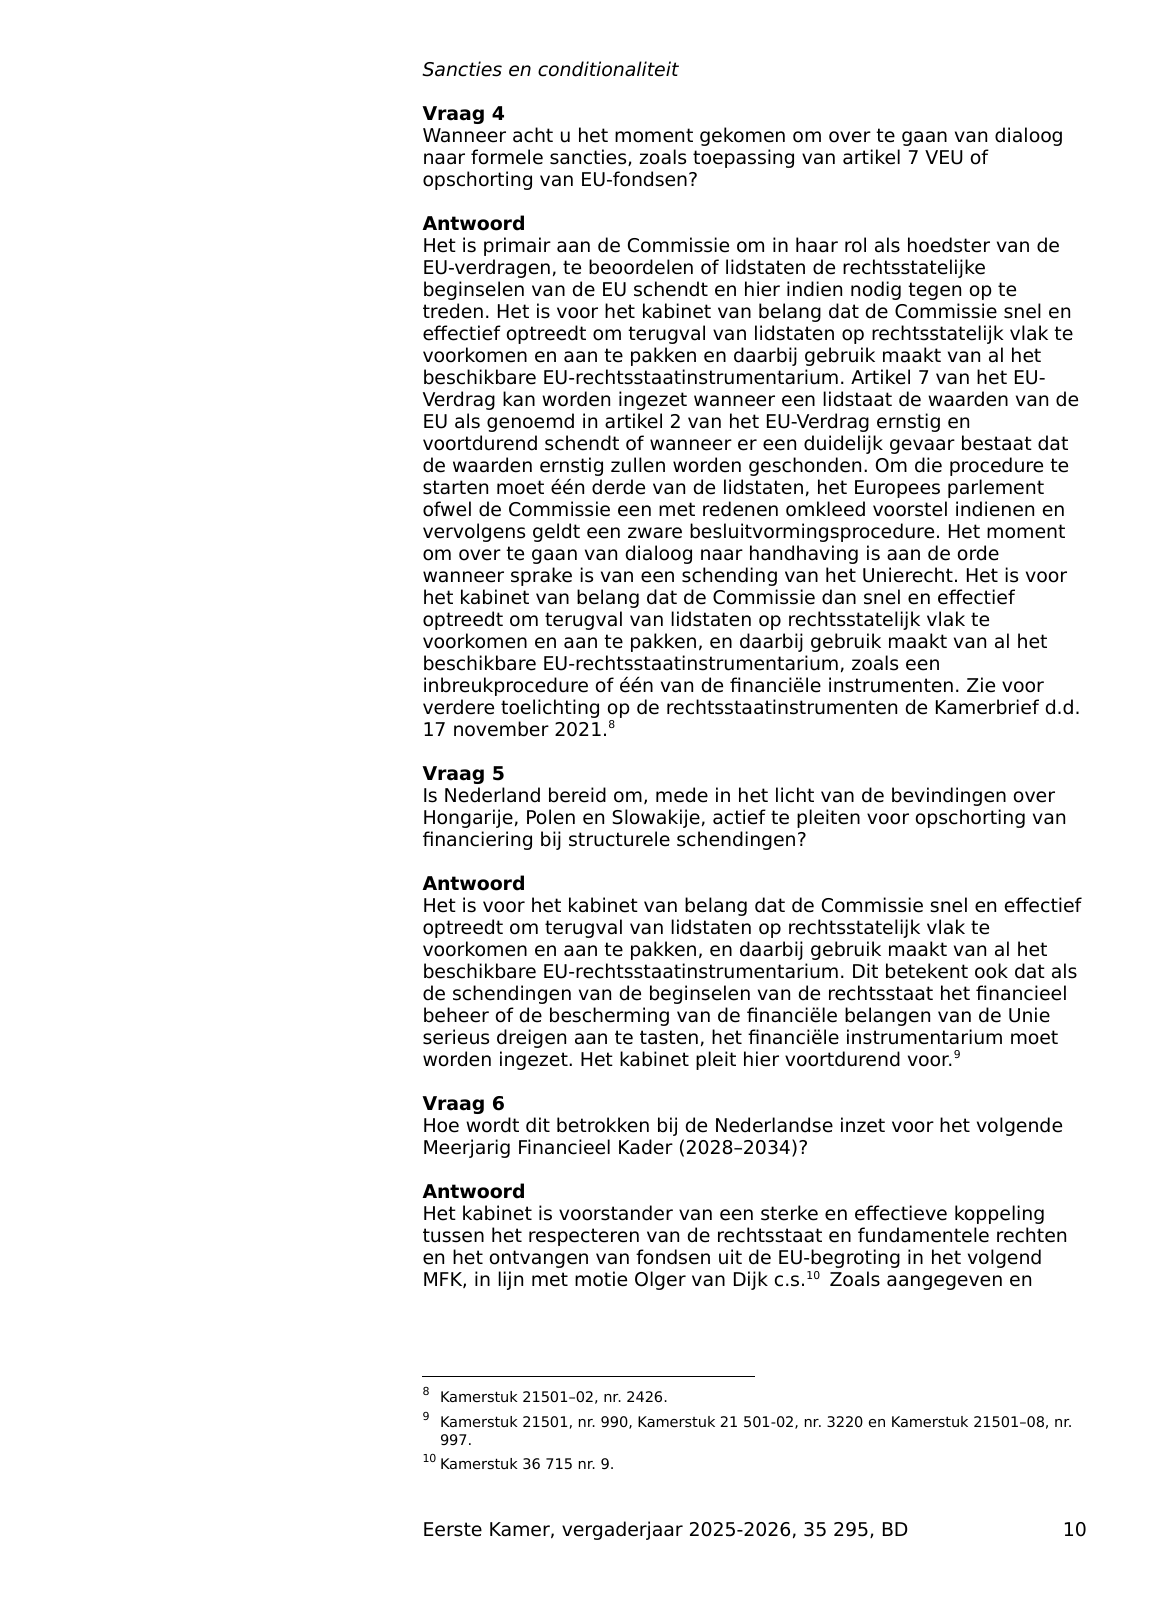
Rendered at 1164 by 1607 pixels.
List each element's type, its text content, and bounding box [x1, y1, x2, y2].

text Kamerstuk 36 715 nr. 9. [422, 1452, 1087, 1474]
text Vraag 6 [422, 1093, 1087, 1115]
text Vraag 5 [422, 763, 1087, 785]
text Hoe wordt dit betrokken bij de Nederlandse inzet voor het volgende Meerjarig Financieel Kader (2028–2034)? [422, 1115, 1087, 1159]
text Wanneer acht u het moment gekomen om over te gaan van dialoog naar formele sancties, zoals toepassing van artikel 7 VEU of opschorting van EU-fondsen? [422, 125, 1087, 191]
text Het is primair aan de Commissie om in haar rol als hoedster van de EU-verdragen, te beoordelen of lidstaten de rechtsstatelijke beginselen van de EU schendt en hier indien nodig tegen op te treden. Het is voor het kabinet van belang dat de Commissie snel en effectief optreedt om terugval van lidstaten op rechtsstatelijk vlak te voorkomen en aan te pakken en daarbij gebruik maakt van al het beschikbare EU-rechtsstaatinstrumentarium. Artikel 7 van het EU-Verdrag kan worden ingezet wanneer een lidstaat de waarden van de EU als genoemd in artikel 2 van het EU-Verdrag ernstig en voortdurend schendt of wanneer er een duidelijk gevaar bestaat dat de waarden ernstig zullen worden geschonden. Om die procedure te starten moet één derde van de lidstaten, het Europees parlement ofwel de Commissie een met redenen omkleed voorstel indienen en vervolgens geldt een zware besluitvormingsprocedure. Het moment om over te gaan van dialoog naar handhaving is aan de orde wanneer sprake is van een schending van het Unierecht. Het is voor het kabinet van belang dat de Commissie dan snel en effectief optreedt om terugval van lidstaten op rechtsstatelijk vlak te voorkomen en aan te pakken, en daarbij gebruik maakt van al het beschikbare EU-rechtsstaatinstrumentarium, zoals een inbreukprocedure of één van de financiële instrumenten. Zie voor verdere toelichting op de rechtsstaatinstrumenten de Kamerbrief d.d. 17 november 2021. [422, 235, 1087, 741]
text Het kabinet is voorstander van een sterke en effectieve koppeling tussen het respecteren van de rechtsstaat en fundamentele rechten en het ontvangen van fondsen uit de EU-begroting in het volgend MFK, in lijn met motie Olger van Dijk c.s. Zoals aangegeven en [422, 1203, 1087, 1291]
text Antwoord [422, 873, 1087, 895]
text Vraag 4 [422, 103, 1087, 125]
text Antwoord [422, 1181, 1087, 1203]
text Het is voor het kabinet van belang dat de Commissie snel en effectief optreedt om terugval van lidstaten op rechtsstatelijk vlak te voorkomen en aan te pakken, en daarbij gebruik maakt van al het beschikbare EU-rechtsstaatinstrumentarium. Dit betekent ook dat als de schendingen van de beginselen van de rechtsstaat het financieel beheer of de bescherming van de financiële belangen van de Unie serieus dreigen aan te tasten, het financiële instrumentarium moet worden ingezet. Het kabinet pleit hier voortdurend voor. [422, 895, 1087, 1071]
text Is Nederland bereid om, mede in het licht van de bevindingen over Hongarije, Polen en Slowakije, actief te pleiten voor opschorting van financiering bij structurele schendingen? [422, 785, 1087, 851]
text Antwoord [422, 213, 1087, 235]
text Kamerstuk 21501, nr. 990, Kamerstuk 21 501-02, nr. 3220 en Kamerstuk 21501–08, nr. 997. [422, 1410, 1087, 1449]
text Kamerstuk 21501–02, nr. 2426. [422, 1385, 1087, 1407]
subtitle Sancties en conditionaliteit [422, 59, 1087, 81]
